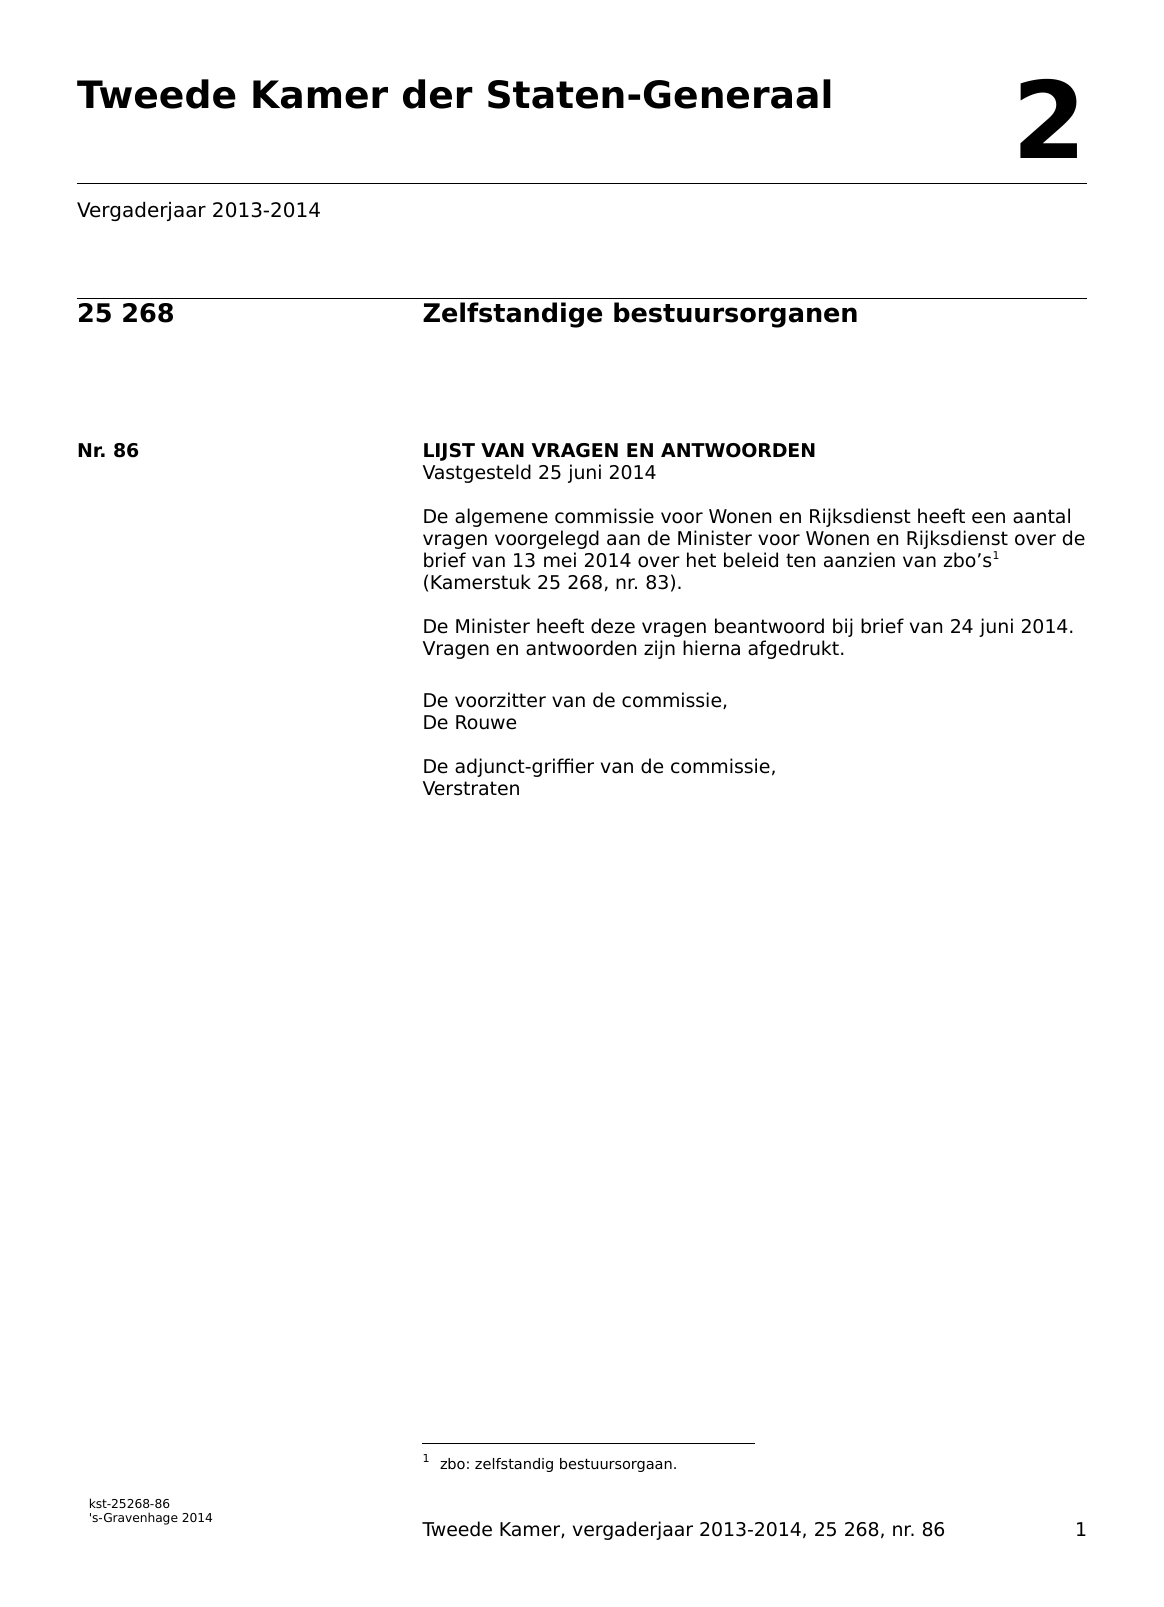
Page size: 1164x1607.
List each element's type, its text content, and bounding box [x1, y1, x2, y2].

subtitle Nr. 86 LIJST VAN VRAGEN EN ANTWOORDEN [77, 440, 1087, 462]
text kst-25268-86 [88, 1497, 323, 1511]
text Vastgesteld 25 juni 2014 [422, 462, 1087, 484]
table_header 2 [886, 59, 1087, 183]
text zbo: zelfstandig bestuursorgaan. [422, 1452, 1087, 1474]
text De Minister heeft deze vragen beantwoord bij brief van 24 juni 2014. Vragen en antwoorden zijn hierna afgedrukt. [422, 616, 1087, 660]
text De algemene commissie voor Wonen en Rijksdienst heeft een aantal vragen voorgelegd aan de Minister voor Wonen en Rijksdienst over de brief van 13 mei 2014 over het beleid ten aanzien van zbo’s (Kamerstuk 25 268, nr. 83). [422, 506, 1087, 594]
table_header Tweede Kamer der Staten-Generaal [77, 59, 886, 183]
table_cell Vergaderjaar 2013-2014 [77, 184, 1087, 298]
subtitle 25 268 Zelfstandige bestuursorganen [77, 299, 1087, 329]
text 's-Gravenhage 2014 [88, 1511, 323, 1525]
text De voorzitter van de commissie, De Rouwe [422, 690, 1087, 734]
text De adjunct-griffier van de commissie, Verstraten [422, 756, 1087, 800]
